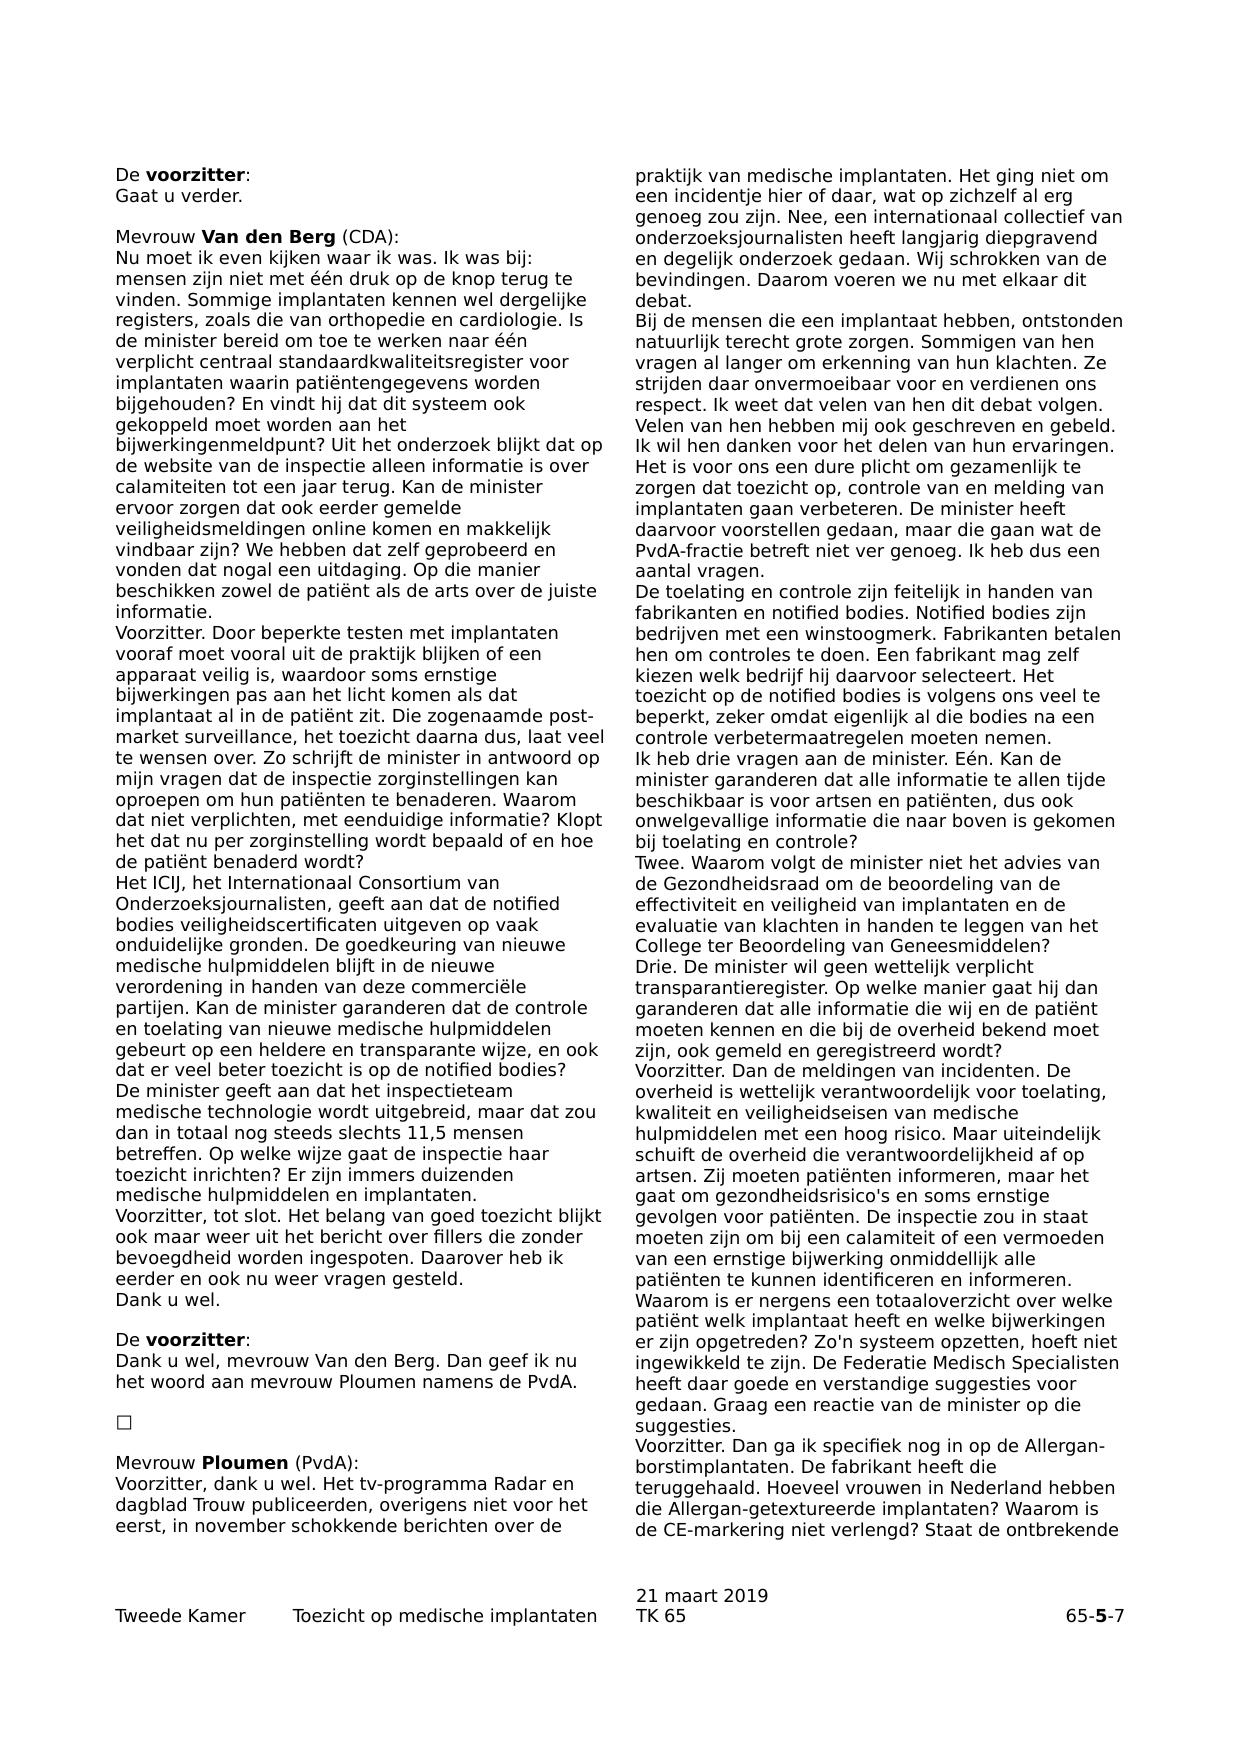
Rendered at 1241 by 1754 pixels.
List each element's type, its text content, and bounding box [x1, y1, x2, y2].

text De voorzitter: [115, 1330, 605, 1351]
text De minister geeft aan dat het inspectieteam medische technologie wordt uitgebreid, maar dat zou dan in totaal nog steeds slechts 11,5 mensen betreffen. Op welke wijze gaat de inspectie haar toezicht inrichten? Er zijn immers duizenden medische hulpmiddelen en implantaten. [115, 1081, 605, 1206]
text Dank u wel, mevrouw Van den Berg. Dan geef ik nu het woord aan mevrouw Ploumen namens de PvdA. [115, 1351, 605, 1392]
text Dank u wel. [115, 1289, 605, 1310]
text Twee. Waarom volgt de minister niet het advies van de Gezondheidsraad om de beoordeling van de effectiviteit en veiligheid van implantaten en de evaluatie van klachten in handen te leggen van het College ter Beoordeling van Geneesmiddelen? [635, 853, 1125, 957]
text Drie. De minister wil geen wettelijk verplicht transparantieregister. Op welke manier gaat hij dan garanderen dat alle informatie die wij en de patiënt moeten kennen en die bij de overheid bekend moet zijn, ook gemeld en geregistreerd wordt? [635, 957, 1125, 1061]
text Ik heb drie vragen aan de minister. Eén. Kan de minister garanderen dat alle informatie te allen tijde beschikbaar is voor artsen en patiënten, dus ook onwelgevallige informatie die naar boven is gekomen bij toelating en controle? [635, 749, 1125, 853]
text Voorzitter. Dan ga ik specifiek nog in op de Allergan-borstimplantaten. De fabrikant heeft die teruggehaald. Hoeveel vrouwen in Nederland hebben die Allergan-getextureerde implantaten? Waarom is de CE-markering niet verlengd? Staat de ontbrekende [635, 1436, 1125, 1540]
text Mevrouw Ploumen (PvdA): [115, 1453, 605, 1474]
text ⬜ [115, 1412, 605, 1433]
text De toelating en controle zijn feitelijk in handen van fabrikanten en notified bodies. Notified bodies zijn bedrijven met een winstoogmerk. Fabrikanten betalen hen om controles te doen. Een fabrikant mag zelf kiezen welk bedrijf hij daarvoor selecteert. Het toezicht op de notified bodies is volgens ons veel te beperkt, zeker omdat eigenlijk al die bodies na een controle verbetermaatregelen moeten nemen. [635, 582, 1125, 749]
text praktijk van medische implantaten. Het ging niet om een incidentje hier of daar, wat op zichzelf al erg genoeg zou zijn. Nee, een internationaal collectief van onderzoeksjournalisten heeft langjarig diepgravend en degelijk onderzoek gedaan. Wij schrokken van de bevindingen. Daarom voeren we nu met elkaar dit debat. [635, 165, 1125, 311]
text Voorzitter, tot slot. Het belang van goed toezicht blijkt ook maar weer uit het bericht over fillers die zonder bevoegdheid worden ingespoten. Daarover heb ik eerder en ook nu weer vragen gesteld. [115, 1206, 605, 1289]
text Voorzitter. Door beperkte testen met implantaten vooraf moet vooral uit de praktijk blijken of een apparaat veilig is, waardoor soms ernstige bijwerkingen pas aan het licht komen als dat implantaat al in de patiënt zit. Die zogenaamde post-market surveillance, het toezicht daarna dus, laat veel te wensen over. Zo schrijft de minister in antwoord op mijn vragen dat de inspectie zorginstellingen kan oproepen om hun patiënten te benaderen. Waarom dat niet verplichten, met eenduidige informatie? Klopt het dat nu per zorginstelling wordt bepaald of en hoe de patiënt benaderd wordt? [115, 623, 605, 873]
text De voorzitter: [115, 165, 605, 186]
text Bij de mensen die een implantaat hebben, ontstonden natuurlijk terecht grote zorgen. Sommigen van hen vragen al langer om erkenning van hun klachten. Ze strijden daar onvermoeibaar voor en verdienen ons respect. Ik weet dat velen van hen dit debat volgen. Velen van hen hebben mij ook geschreven en gebeld. Ik wil hen danken voor het delen van hun ervaringen. Het is voor ons een dure plicht om gezamenlijk te zorgen dat toezicht op, controle van en melding van implantaten gaan verbeteren. De minister heeft daarvoor voorstellen gedaan, maar die gaan wat de PvdA-fractie betreft niet ver genoeg. Ik heb dus een aantal vragen. [635, 311, 1125, 582]
text Nu moet ik even kijken waar ik was. Ik was bij: mensen zijn niet met één druk op de knop terug te vinden. Sommige implantaten kennen wel dergelijke registers, zoals die van orthopedie en cardiologie. Is de minister bereid om toe te werken naar één verplicht centraal standaardkwaliteitsregister voor implantaten waarin patiëntengegevens worden bijgehouden? En vindt hij dat dit systeem ook gekoppeld moet worden aan het bijwerkingenmeldpunt? Uit het onderzoek blijkt dat op de website van de inspectie alleen informatie is over calamiteiten tot een jaar terug. Kan de minister ervoor zorgen dat ook eerder gemelde veiligheidsmeldingen online komen en makkelijk vindbaar zijn? We hebben dat zelf geprobeerd en vonden dat nogal een uitdaging. Op die manier beschikken zowel de patiënt als de arts over de juiste informatie. [115, 248, 605, 623]
text Het ICIJ, het Internationaal Consortium van Onderzoeksjournalisten, geeft aan dat de notified bodies veiligheidscertificaten uitgeven op vaak onduidelijke gronden. De goedkeuring van nieuwe medische hulpmiddelen blijft in de nieuwe verordening in handen van deze commerciële partijen. Kan de minister garanderen dat de controle en toelating van nieuwe medische hulpmiddelen gebeurt op een heldere en transparante wijze, en ook dat er veel beter toezicht is op de notified bodies? [115, 873, 605, 1081]
text Voorzitter, dank u wel. Het tv-programma Radar en dagblad Trouw publiceerden, overigens niet voor het eerst, in november schokkende berichten over de [115, 1474, 605, 1536]
text Voorzitter. Dan de meldingen van incidenten. De overheid is wettelijk verantwoordelijk voor toelating, kwaliteit en veiligheidseisen van medische hulpmiddelen met een hoog risico. Maar uiteindelijk schuift de overheid die verantwoordelijkheid af op artsen. Zij moeten patiënten informeren, maar het gaat om gezondheidsrisico's en soms ernstige gevolgen voor patiënten. De inspectie zou in staat moeten zijn om bij een calamiteit of een vermoeden van een ernstige bijwerking onmiddellijk alle patiënten te kunnen identificeren en informeren. Waarom is er nergens een totaaloverzicht over welke patiënt welk implantaat heeft en welke bijwerkingen er zijn opgetreden? Zo'n systeem opzetten, hoeft niet ingewikkeld te zijn. De Federatie Medisch Specialisten heeft daar goede en verstandige suggesties voor gedaan. Graag een reactie van de minister op die suggesties. [635, 1061, 1125, 1436]
text Gaat u verder. [115, 186, 605, 207]
text Mevrouw Van den Berg (CDA): [115, 227, 605, 248]
